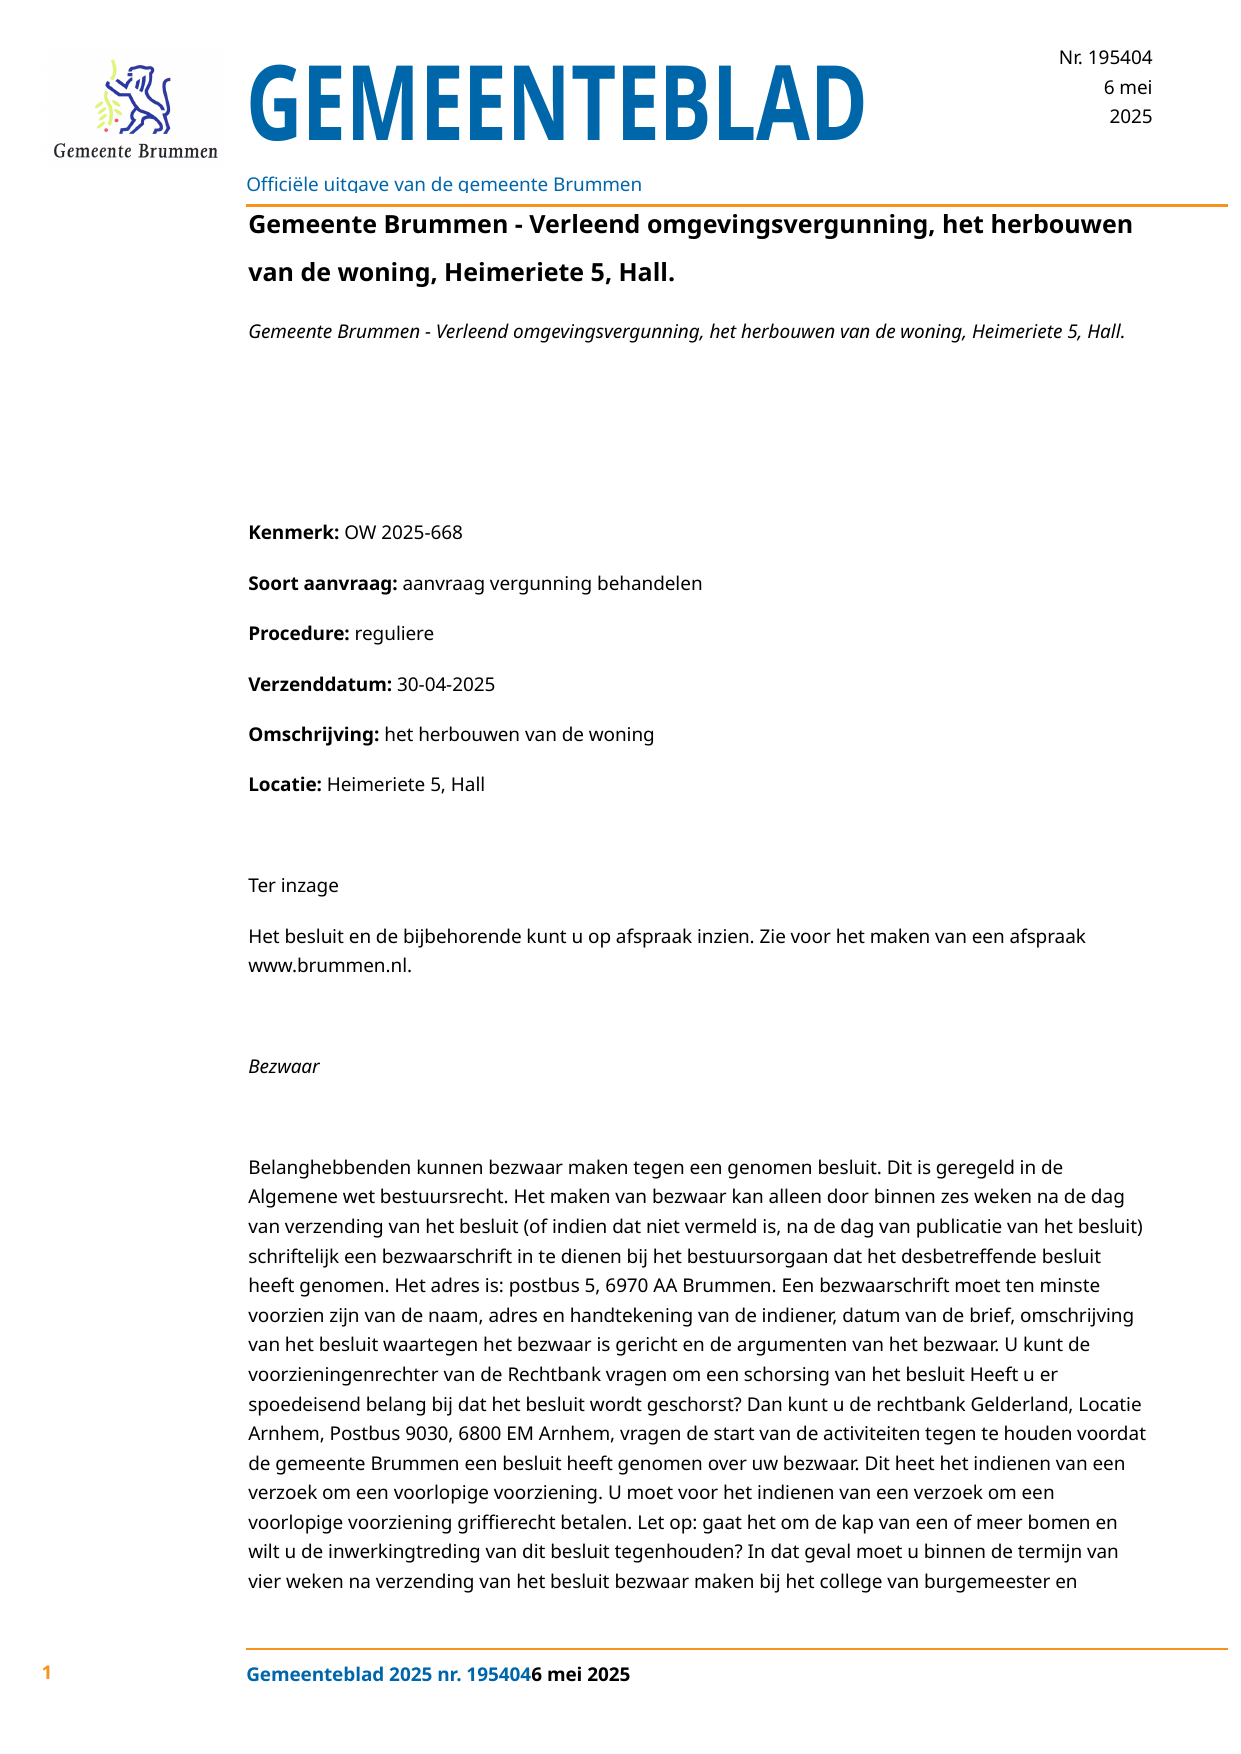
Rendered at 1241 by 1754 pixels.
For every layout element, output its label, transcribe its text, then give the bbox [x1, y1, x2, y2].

text Locatie: Heimeriete 5, Hall [248, 772, 1152, 797]
text Gemeente Brummen - Verleend omgevingsvergunning, het herbouwen van de woning, Heimeriete 5, Hall. [248, 318, 1152, 344]
text Kenmerk: OW 2025-668 [248, 519, 1152, 545]
picture [41, 47, 231, 172]
text Procedure: reguliere [248, 620, 1152, 646]
text Ter inzage [248, 872, 1152, 898]
text Omschrijving: het herbouwen van de woning [248, 721, 1152, 747]
text Soort aanvraag: aanvraag vergunning behandelen [248, 570, 1152, 596]
text Bezwaar [248, 1053, 1152, 1079]
text Verzenddatum: 30-04-2025 [248, 671, 1152, 697]
text Het besluit en de bijbehorende kunt u op afspraak inzien. Zie voor het maken van een afspraak www.brummen.nl. [248, 923, 1152, 978]
text Gemeente Brummen - Verleend omgevingsvergunning, het herbouwen van de woning, Heimeriete 5, Hall. [248, 207, 1152, 288]
text Belanghebbenden kunnen bezwaar maken tegen een genomen besluit. Dit is geregeld in de Algemene wet bestuursrecht. Het maken van bezwaar kan alleen door binnen zes weken na de dag van verzending van het besluit (of indien dat niet vermeld is, na de dag van publicatie van het besluit) schriftelijk een bezwaarschrift in te dienen bij het bestuursorgaan dat het desbetreffende besluit heeft genomen. Het adres is: postbus 5, 6970 AA Brummen. Een bezwaarschrift moet ten minste voorzien zijn van de naam, adres en handtekening van de indiener, datum van de brief, omschrijving van het besluit waartegen het bezwaar is gericht en de argumenten van het bezwaar. U kunt de voorzieningenrechter van de Rechtbank vragen om een schorsing van het besluit Heeft u er spoedeisend belang bij dat het besluit wordt geschorst? Dan kunt u de rechtbank Gelderland, Locatie Arnhem, Postbus 9030, 6800 EM Arnhem, vragen de start van de activiteiten tegen te houden voordat de gemeente Brummen een besluit heeft genomen over uw bezwaar. Dit heet het indienen van een verzoek om een voorlopige voorziening. U moet voor het indienen van een verzoek om een voorlopige voorziening griffierecht betalen. Let op: gaat het om de kap van een of meer bomen en wilt u de inwerkingtreding van dit besluit tegenhouden? In dat geval moet u binnen de termijn van vier weken na verzending van het besluit bezwaar maken bij het college van burgemeester en [248, 1154, 1152, 1594]
